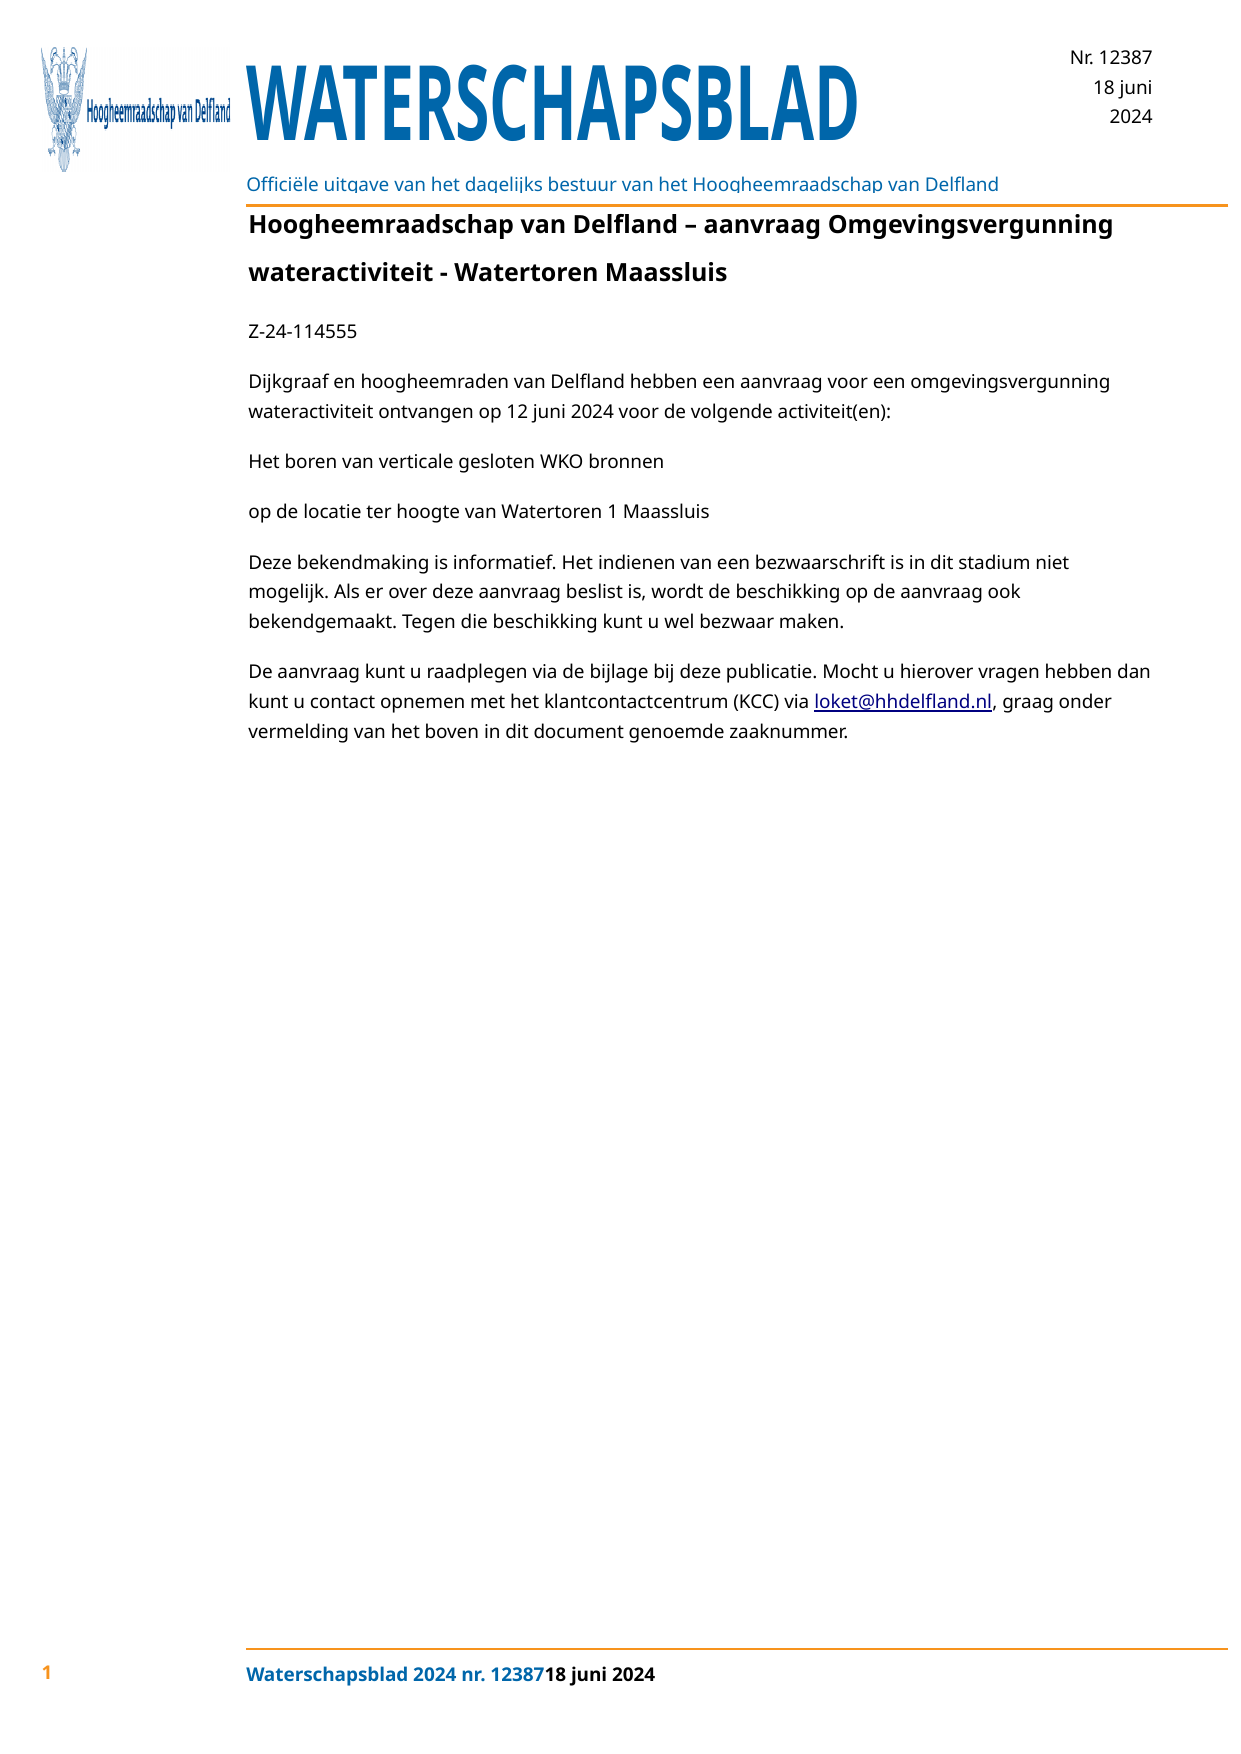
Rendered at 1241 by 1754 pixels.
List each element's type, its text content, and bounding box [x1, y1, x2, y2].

text Z-24-114555 [248, 318, 1152, 344]
text Deze bekendmaking is informatief. Het indienen van een bezwaarschrift is in dit stadium niet mogelijk. Als er over deze aanvraag beslist is, wordt de beschikking op de aanvraag ook bekendgemaakt. Tegen die beschikking kunt u wel bezwaar maken. [248, 549, 1152, 634]
text De aanvraag kunt u raadplegen via de bijlage bij deze publicatie. Mocht u hierover vragen hebben dan kunt u contact opnemen met het klantcontactcentrum (KCC) via loket@hhdelfland.nl, graag onder vermelding van het boven in dit document genoemde zaaknummer. [248, 659, 1152, 744]
text Het boren van verticale gesloten WKO bronnen [248, 448, 1152, 474]
picture [41, 47, 231, 172]
text Dijkgraaf en hoogheemraden van Delfland hebben een aanvraag voor een omgevingsvergunning wateractiviteit ontvangen op 12 juni 2024 voor de volgende activiteit(en): [248, 368, 1152, 424]
text Hoogheemraadschap van Delfland – aanvraag Omgevingsvergunning wateractiviteit - Watertoren Maassluis [248, 207, 1152, 288]
text op de locatie ter hoogte van Watertoren 1 Maassluis [248, 499, 1152, 524]
